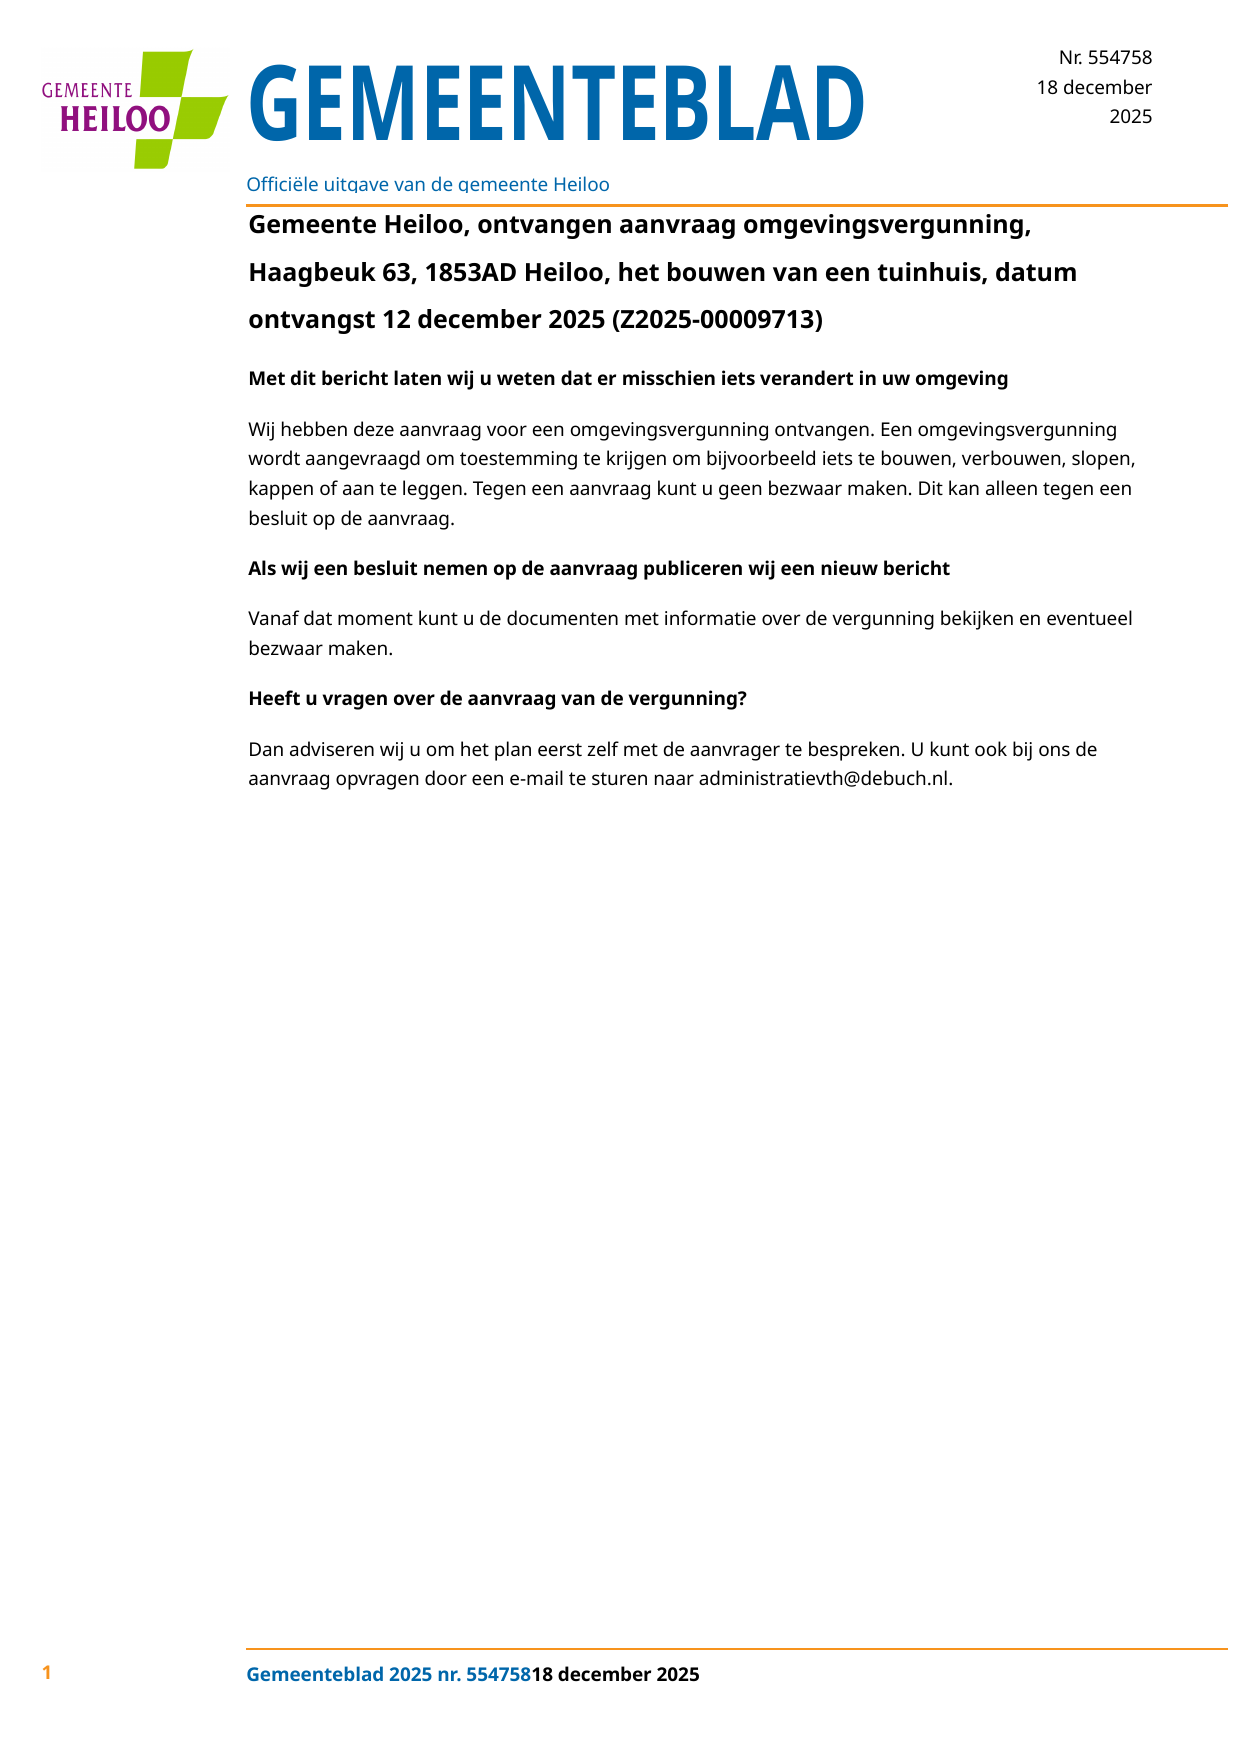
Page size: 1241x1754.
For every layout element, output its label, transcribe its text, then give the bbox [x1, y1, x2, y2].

text Dan adviseren wij u om het plan eerst zelf met de aanvrager te bespreken. U kunt ook bij ons de aanvraag opvragen door een e-mail te sturen naar administratievth@debuch.nl. [248, 736, 1152, 791]
text Als wij een besluit nemen op de aanvraag publiceren wij een nieuw bericht [248, 555, 1152, 581]
text Gemeente Heiloo, ontvangen aanvraag omgevingsvergunning, Haagbeuk 63, 1853AD Heiloo, het bouwen van een tuinhuis, datum ontvangst 12 december 2025 (Z2025-00009713) [248, 207, 1152, 336]
text Wij hebben deze aanvraag voor een omgevingsvergunning ontvangen. Een omgevingsvergunning wordt aangevraagd om toestemming te krijgen om bijvoorbeeld iets te bouwen, verbouwen, slopen, kappen of aan te leggen. Tegen een aanvraag kunt u geen bezwaar maken. Dit kan alleen tegen een besluit op de aanvraag. [248, 416, 1152, 530]
text Vanaf dat moment kunt u de documenten met informatie over de vergunning bekijken en eventueel bezwaar maken. [248, 606, 1152, 661]
text Heeft u vragen over de aanvraag van de vergunning? [248, 686, 1152, 711]
text Met dit bericht laten wij u weten dat er misschien iets verandert in uw omgeving [248, 366, 1152, 391]
picture [41, 47, 231, 172]
